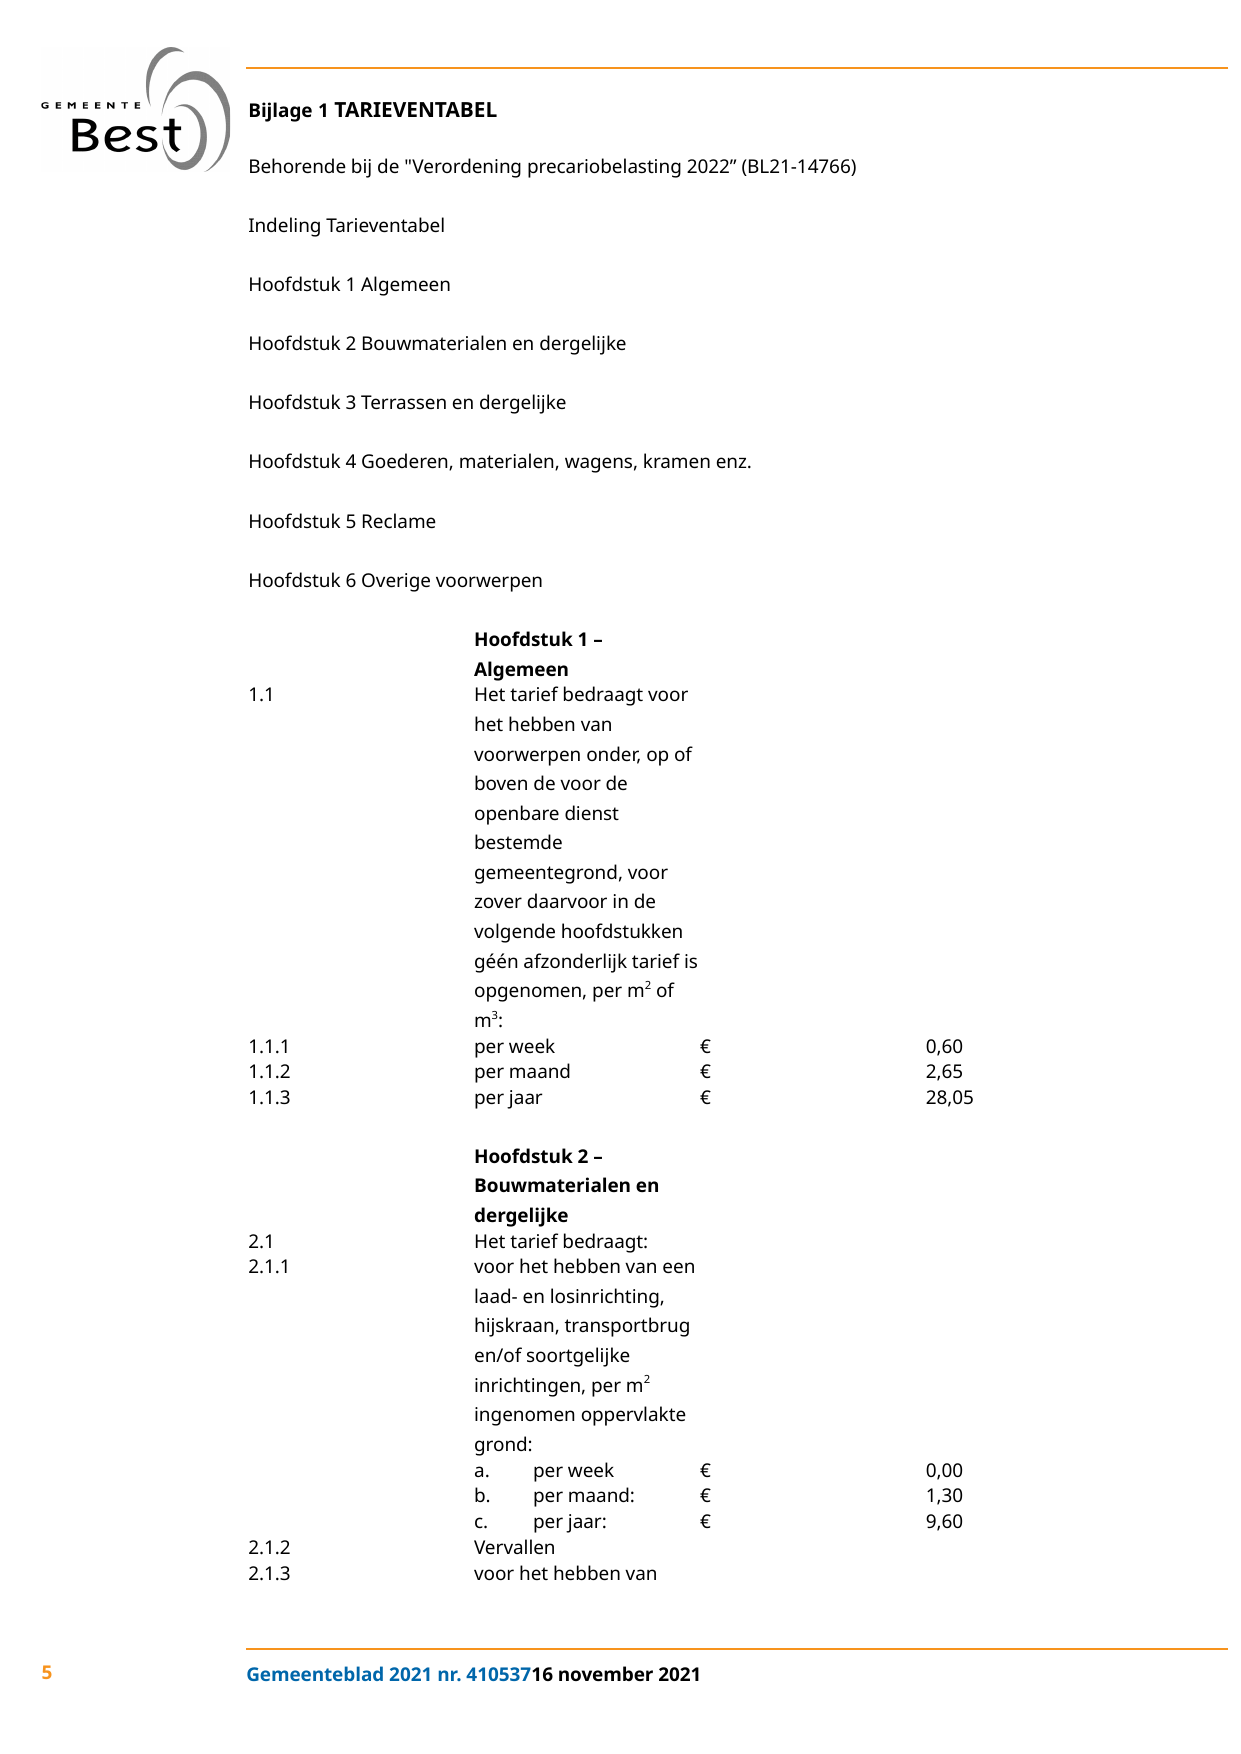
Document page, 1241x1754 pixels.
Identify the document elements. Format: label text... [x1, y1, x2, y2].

table_cell Het tarief bedraagt voor het hebben van voorwerpen onder, op of boven de voor de openbare dienst bestemde gemeentegrond, voor zover daarvoor in de volgende hoofdstukken géén afzonderlijk tarief is opgenomen, per m2 of m3: [474, 682, 700, 1033]
table_cell per maand: [474, 1483, 700, 1508]
table_cell [926, 1534, 1152, 1560]
table_cell [926, 1254, 1152, 1457]
table_cell [700, 1228, 926, 1253]
table_header [248, 1143, 474, 1228]
table_cell per week [474, 1033, 700, 1058]
table_cell [700, 682, 926, 1033]
text Bijlage 1 TARIEVENTABEL [248, 95, 1152, 123]
table_cell € [700, 1457, 926, 1482]
table_cell 2.1.1 [248, 1254, 474, 1457]
text Hoofdstuk 2 Bouwmaterialen en dergelijke [248, 330, 1152, 356]
table_cell [248, 1457, 474, 1482]
table_cell [926, 1228, 1152, 1253]
text Hoofdstuk 1 Algemeen [248, 271, 1152, 297]
table_cell 9,60 [926, 1508, 1152, 1534]
table_cell [700, 1560, 926, 1585]
table_header [700, 626, 926, 682]
table_header [248, 626, 474, 682]
text Hoofdstuk 3 Terrassen en dergelijke [248, 389, 1152, 415]
text Hoofdstuk 4 Goederen, materialen, wagens, kramen enz. [248, 449, 1152, 474]
table_cell voor het hebben van een laad- en losinrichting, hijskraan, transportbrug en/of soortgelijke inrichtingen, per m2 ingenomen oppervlakte grond: [474, 1254, 700, 1457]
table_cell 0,00 [926, 1457, 1152, 1482]
table_cell [248, 1483, 474, 1508]
text Hoofdstuk 6 Overige voorwerpen [248, 567, 1152, 593]
table_cell Vervallen [474, 1534, 700, 1560]
table_cell 0,60 [926, 1033, 1152, 1058]
table_cell per maand [474, 1059, 700, 1084]
text Behorende bij de "Verordening precariobelasting 2022” (BL21-14766) [248, 153, 1152, 179]
table_cell € [700, 1059, 926, 1084]
table_cell [700, 1534, 926, 1560]
table_cell 2.1 [248, 1228, 474, 1253]
table_cell 28,05 [926, 1084, 1152, 1110]
table_header [700, 1143, 926, 1228]
table_cell € [700, 1084, 926, 1110]
table_cell per jaar: [474, 1508, 700, 1534]
table_cell 2,65 [926, 1059, 1152, 1084]
table_cell 1.1 [248, 682, 474, 1033]
table_cell [248, 1508, 474, 1534]
table_cell € [700, 1483, 926, 1508]
table_cell € [700, 1033, 926, 1058]
table_cell [926, 682, 1152, 1033]
picture [41, 47, 231, 172]
table_cell voor het hebben van [474, 1560, 700, 1585]
table_cell 1.1.1 [248, 1033, 474, 1058]
table_cell per jaar [474, 1084, 700, 1110]
text Indeling Tarieventabel [248, 212, 1152, 238]
table_cell 1.1.3 [248, 1084, 474, 1110]
table_header Hoofdstuk 1 – Algemeen [474, 626, 700, 682]
table_cell 2.1.2 [248, 1534, 474, 1560]
table_cell [700, 1254, 926, 1457]
table_cell [926, 1560, 1152, 1585]
table_cell € [700, 1508, 926, 1534]
table_cell per week [474, 1457, 700, 1482]
text Hoofdstuk 5 Reclame [248, 508, 1152, 534]
table_cell 2.1.3 [248, 1560, 474, 1585]
table_cell Het tarief bedraagt: [474, 1228, 700, 1253]
table_cell 1,30 [926, 1483, 1152, 1508]
table_cell 1.1.2 [248, 1059, 474, 1084]
table_header [926, 626, 1152, 682]
table_header Hoofdstuk 2 – Bouwmaterialen en dergelijke [474, 1143, 700, 1228]
table_header [926, 1143, 1152, 1228]
